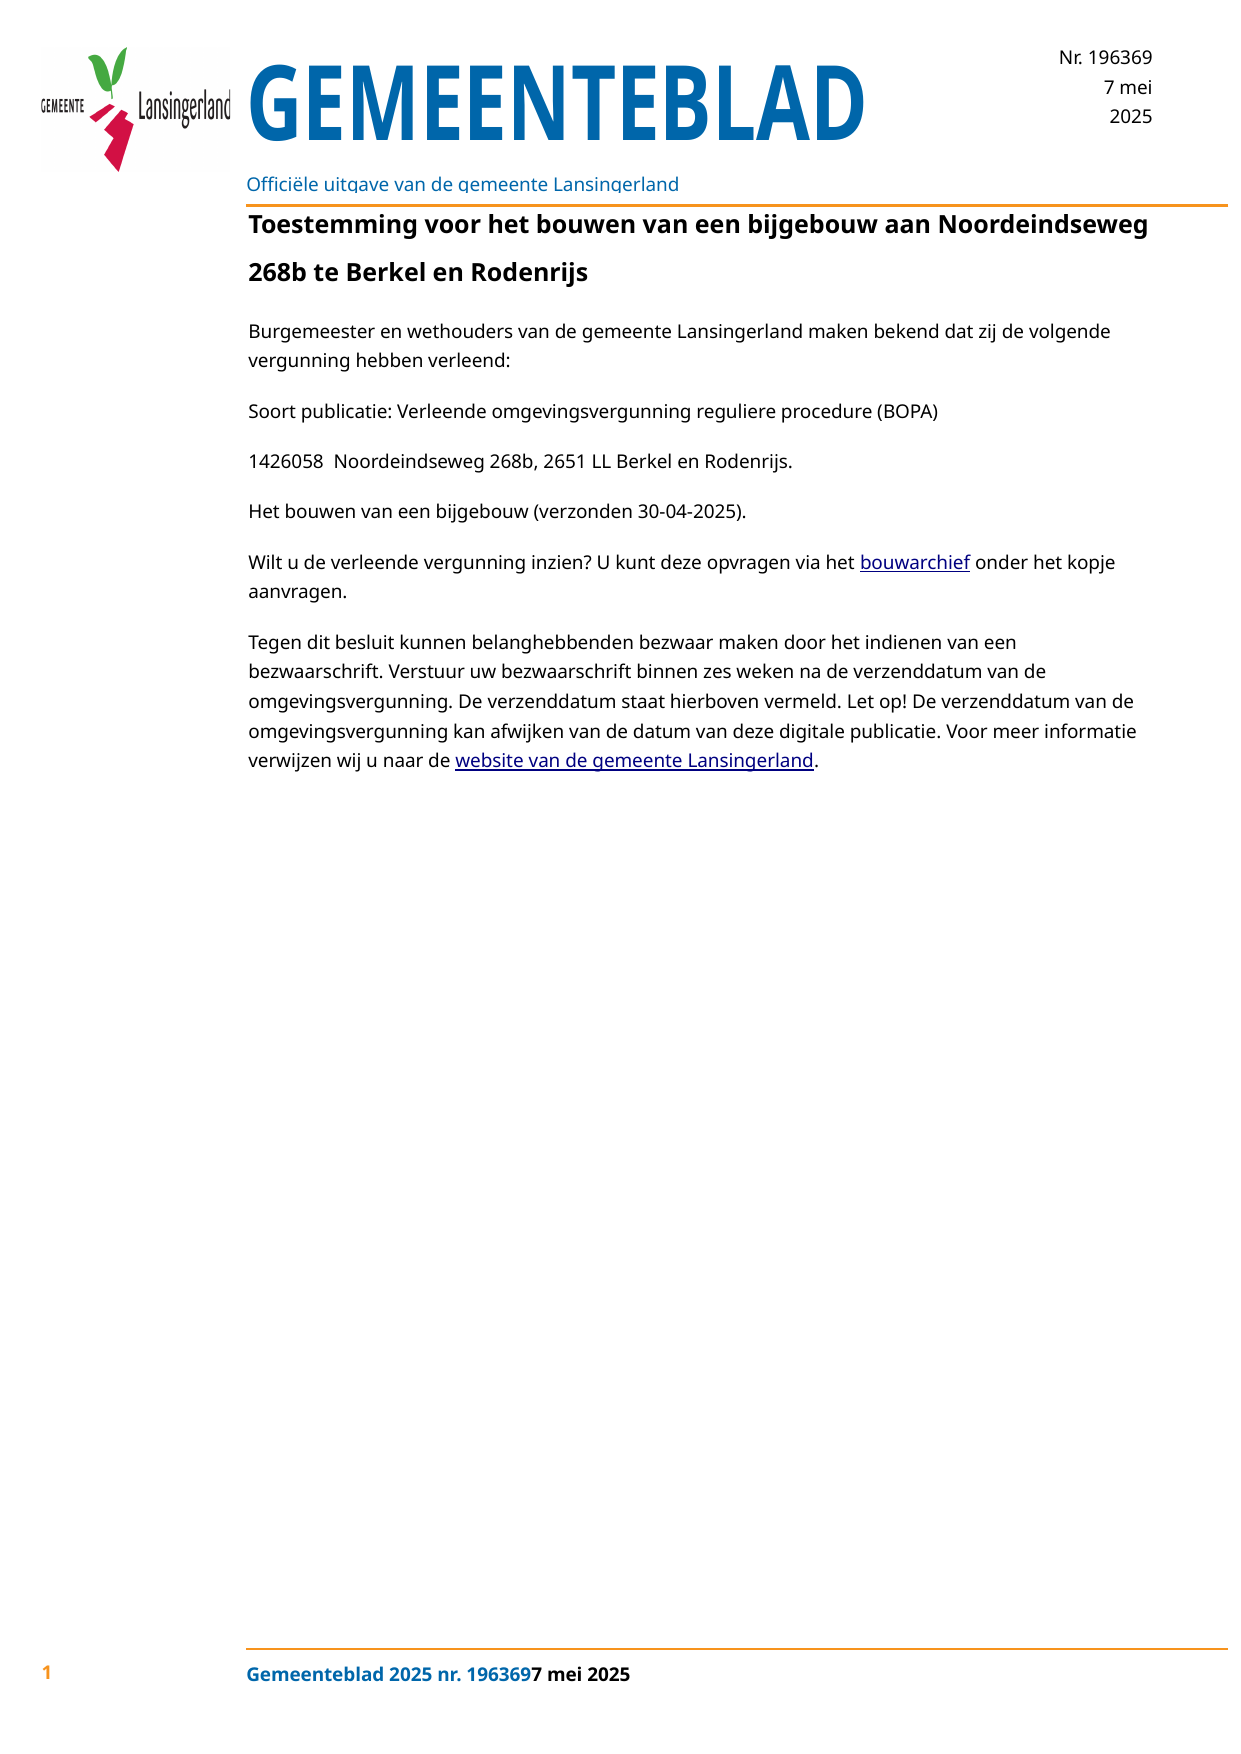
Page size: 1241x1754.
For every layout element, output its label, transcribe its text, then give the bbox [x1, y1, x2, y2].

text Burgemeester en wethouders van de gemeente Lansingerland maken bekend dat zij de volgende vergunning hebben verleend: [248, 318, 1152, 373]
text 1426058 Noordeindseweg 268b, 2651 LL Berkel en Rodenrijs. [248, 448, 1152, 474]
text Soort publicatie: Verleende omgevingsvergunning reguliere procedure (BOPA) [248, 398, 1152, 424]
text Wilt u de verleende vergunning inzien? U kunt deze opvragen via het bouwarchief onder het kopje aanvragen. [248, 549, 1152, 604]
text Toestemming voor het bouwen van een bijgebouw aan Noordeindseweg 268b te Berkel en Rodenrijs [248, 207, 1152, 288]
text Tegen dit besluit kunnen belanghebbenden bezwaar maken door het indienen van een bezwaarschrift. Verstuur uw bezwaarschrift binnen zes weken na de verzenddatum van de omgevingsvergunning. De verzenddatum staat hierboven vermeld. Let op! De verzenddatum van de omgevingsvergunning kan afwijken van de datum van deze digitale publicatie. Voor meer informatie verwijzen wij u naar de website van de gemeente Lansingerland. [248, 629, 1152, 773]
text Het bouwen van een bijgebouw (verzonden 30-04-2025). [248, 499, 1152, 524]
picture [41, 47, 231, 172]
